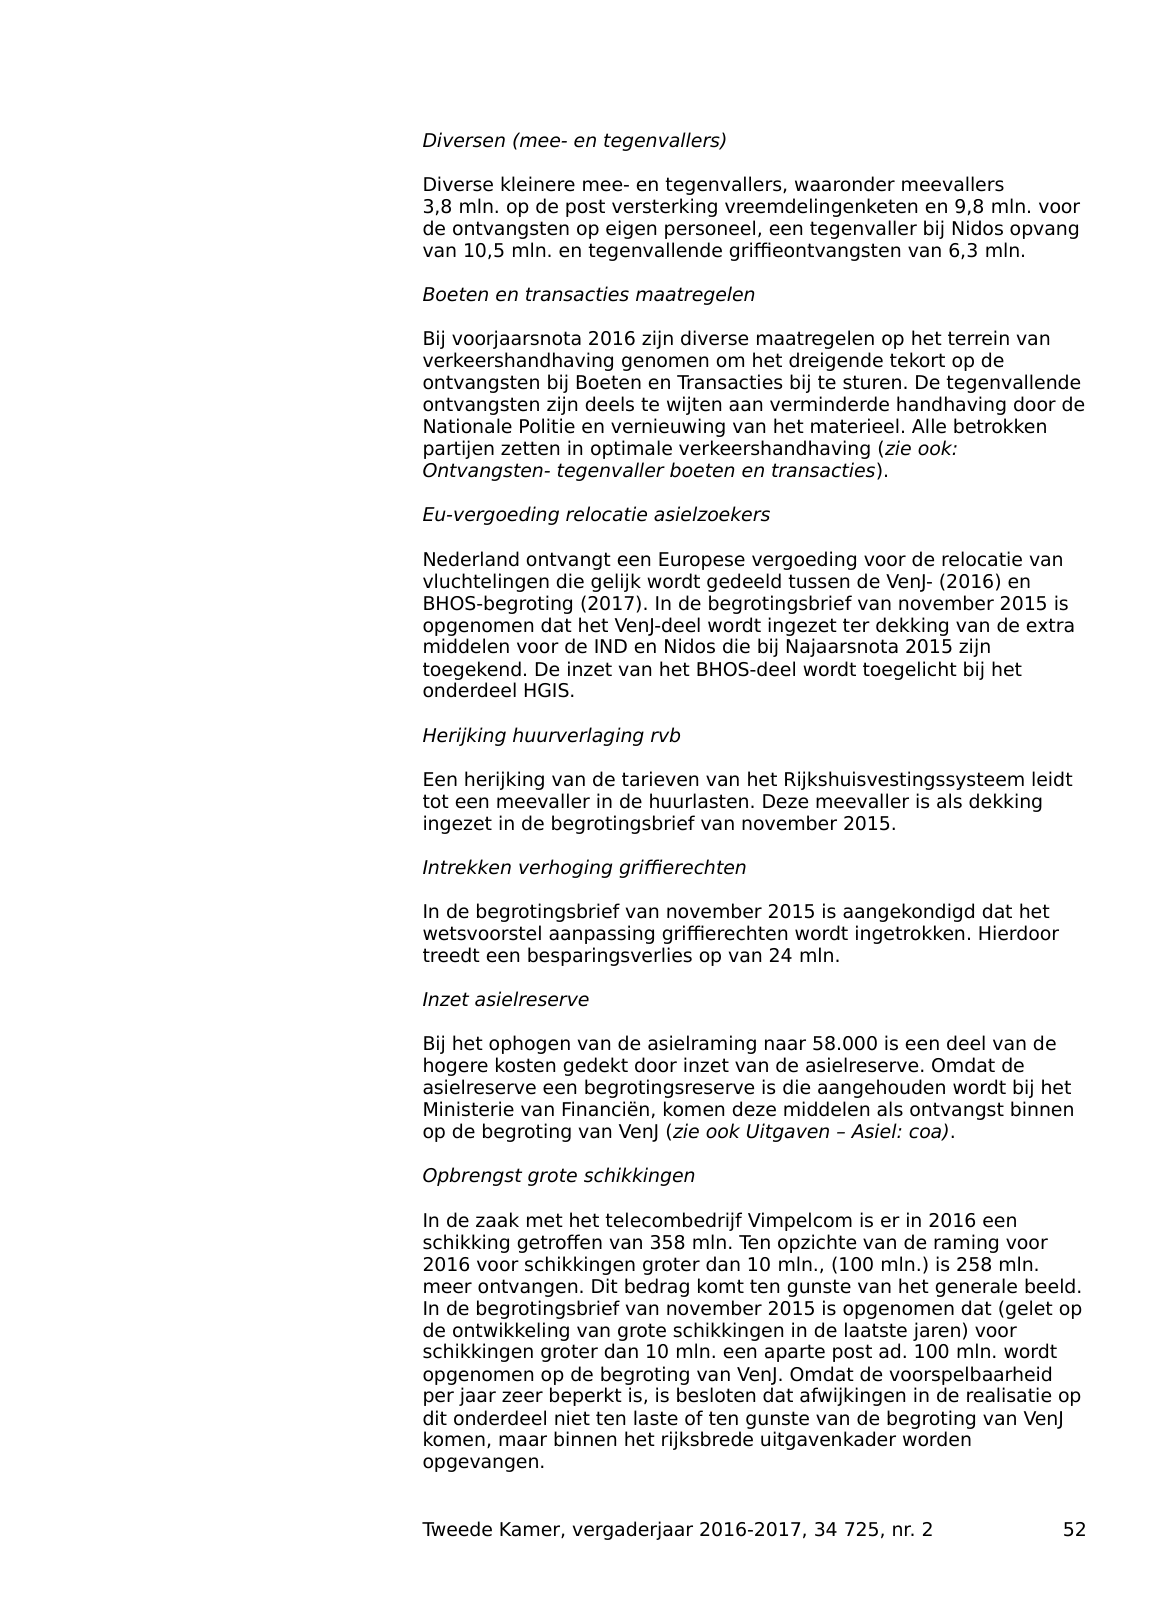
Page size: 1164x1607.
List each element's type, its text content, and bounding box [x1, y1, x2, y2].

subtitle Opbrengst grote schikkingen [422, 1165, 1087, 1187]
text Diverse kleinere mee- en tegenvallers, waaronder meevallers 3,8 mln. op de post versterking vreemdelingenketen en 9,8 mln. voor de ontvangsten op eigen personeel, een tegenvaller bij Nidos opvang van 10,5 mln. en tegenvallende griffieontvangsten van 6,3 mln. [422, 174, 1087, 262]
subtitle Herijking huurverlaging rvb [422, 724, 1087, 747]
subtitle Diversen (mee- en tegenvallers) [422, 130, 1087, 152]
text Bij het ophogen van de asielraming naar 58.000 is een deel van de hogere kosten gedekt door inzet van de asielreserve. Omdat de asielreserve een begrotingsreserve is die aangehouden wordt bij het Ministerie van Financiën, komen deze middelen als ontvangst binnen op de begroting van VenJ (zie ook Uitgaven – Asiel: coa). [422, 1033, 1087, 1143]
text In de zaak met het telecombedrijf Vimpelcom is er in 2016 een schikking getroffen van 358 mln. Ten opzichte van de raming voor 2016 voor schikkingen groter dan 10 mln., (100 mln.) is 258 mln. meer ontvangen. Dit bedrag komt ten gunste van het generale beeld. In de begrotingsbrief van november 2015 is opgenomen dat (gelet op de ontwikkeling van grote schikkingen in de laatste jaren) voor schikkingen groter dan 10 mln. een aparte post ad. 100 mln. wordt opgenomen op de begroting van VenJ. Omdat de voorspelbaarheid per jaar zeer beperkt is, is besloten dat afwijkingen in de realisatie op dit onderdeel niet ten laste of ten gunste van de begroting van VenJ komen, maar binnen het rijksbrede uitgavenkader worden opgevangen. [422, 1209, 1087, 1473]
text Nederland ontvangt een Europese vergoeding voor de relocatie van vluchtelingen die gelijk wordt gedeeld tussen de VenJ- (2016) en BHOS-begroting (2017). In de begrotingsbrief van november 2015 is opgenomen dat het VenJ-deel wordt ingezet ter dekking van de extra middelen voor de IND en Nidos die bij Najaarsnota 2015 zijn toegekend. De inzet van het BHOS-deel wordt toegelicht bij het onderdeel HGIS. [422, 548, 1087, 702]
text Een herijking van de tarieven van het Rijkshuisvestingssysteem leidt tot een meevaller in de huurlasten. Deze meevaller is als dekking ingezet in de begrotingsbrief van november 2015. [422, 769, 1087, 835]
subtitle Intrekken verhoging griffierechten [422, 857, 1087, 879]
text Bij voorjaarsnota 2016 zijn diverse maatregelen op het terrein van verkeershandhaving genomen om het dreigende tekort op de ontvangsten bij Boeten en Transacties bij te sturen. De tegenvallende ontvangsten zijn deels te wijten aan verminderde handhaving door de Nationale Politie en vernieuwing van het materieel. Alle betrokken partijen zetten in optimale verkeershandhaving (zie ook: Ontvangsten- tegenvaller boeten en transacties). [422, 328, 1087, 482]
subtitle Eu-vergoeding relocatie asielzoekers [422, 504, 1087, 526]
subtitle Boeten en transacties maatregelen [422, 284, 1087, 306]
text In de begrotingsbrief van november 2015 is aangekondigd dat het wetsvoorstel aanpassing griffierechten wordt ingetrokken. Hierdoor treedt een besparingsverlies op van 24 mln. [422, 901, 1087, 967]
subtitle Inzet asielreserve [422, 989, 1087, 1011]
